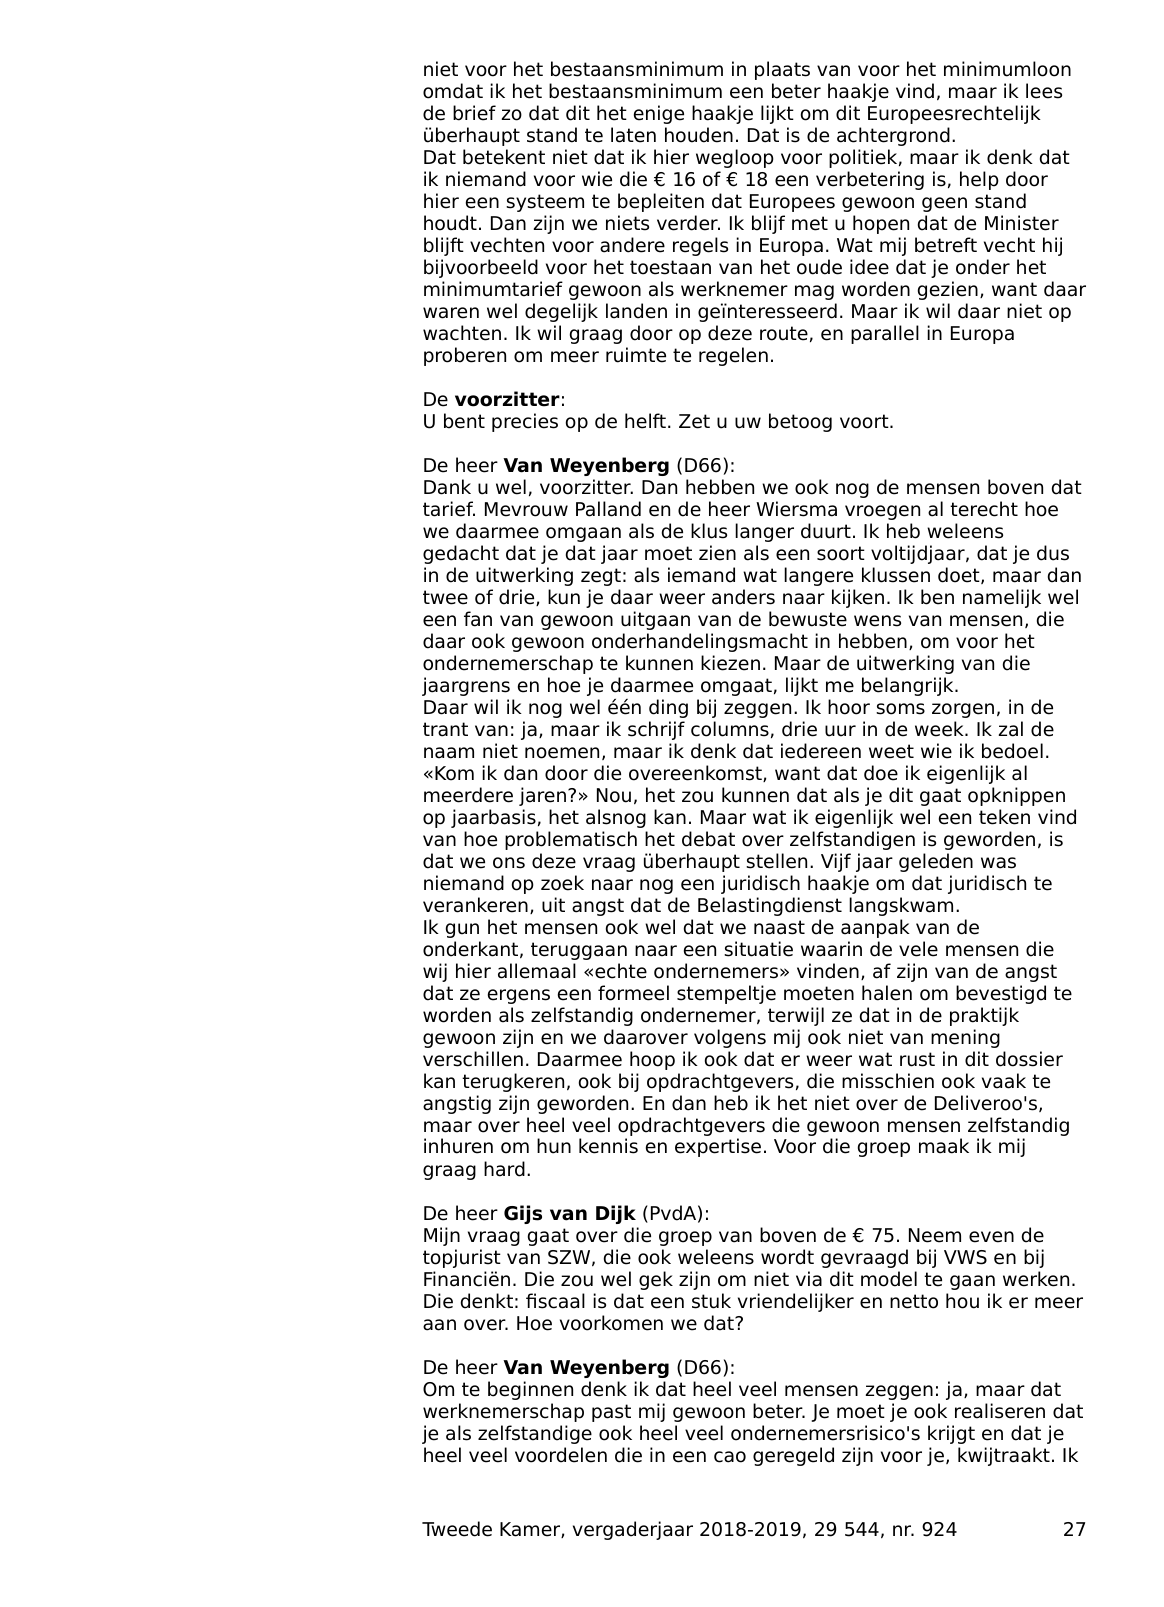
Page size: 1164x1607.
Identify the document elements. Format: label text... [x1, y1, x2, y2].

text Daar wil ik nog wel één ding bij zeggen. Ik hoor soms zorgen, in de trant van: ja, maar ik schrijf columns, drie uur in de week. Ik zal de naam niet noemen, maar ik denk dat iedereen weet wie ik bedoel. «Kom ik dan door die overeenkomst, want dat doe ik eigenlijk al meerdere jaren?» Nou, het zou kunnen dat als je dit gaat opknippen op jaarbasis, het alsnog kan. Maar wat ik eigenlijk wel een teken vind van hoe problematisch het debat over zelfstandigen is geworden, is dat we ons deze vraag überhaupt stellen. Vijf jaar geleden was niemand op zoek naar nog een juridisch haakje om dat juridisch te verankeren, uit angst dat de Belastingdienst langskwam. [422, 697, 1087, 917]
text De heer Gijs van Dijk (PvdA): [422, 1203, 1087, 1224]
text U bent precies op de helft. Zet u uw betoog voort. [422, 411, 1087, 433]
text Ik gun het mensen ook wel dat we naast de aanpak van de onderkant, teruggaan naar een situatie waarin de vele mensen die wij hier allemaal «echte ondernemers» vinden, af zijn van de angst dat ze ergens een formeel stempeltje moeten halen om bevestigd te worden als zelfstandig ondernemer, terwijl ze dat in de praktijk gewoon zijn en we daarover volgens mij ook niet van mening verschillen. Daarmee hoop ik ook dat er weer wat rust in dit dossier kan terugkeren, ook bij opdrachtgevers, die misschien ook vaak te angstig zijn geworden. En dan heb ik het niet over de Deliveroo's, maar over heel veel opdrachtgevers die gewoon mensen zelfstandig inhuren om hun kennis en expertise. Voor die groep maak ik mij graag hard. [422, 917, 1087, 1180]
text niet voor het bestaansminimum in plaats van voor het minimumloon omdat ik het bestaansminimum een beter haakje vind, maar ik lees de brief zo dat dit het enige haakje lijkt om dit Europeesrechtelijk überhaupt stand te laten houden. Dat is de achtergrond. [422, 59, 1087, 147]
text Mijn vraag gaat over die groep van boven de € 75. Neem even de topjurist van SZW, die ook weleens wordt gevraagd bij VWS en bij Financiën. Die zou wel gek zijn om niet via dit model te gaan werken. Die denkt: fiscaal is dat een stuk vriendelijker en netto hou ik er meer aan over. Hoe voorkomen we dat? [422, 1224, 1087, 1334]
text Om te beginnen denk ik dat heel veel mensen zeggen: ja, maar dat werknemerschap past mij gewoon beter. Je moet je ook realiseren dat je als zelfstandige ook heel veel ondernemersrisico's krijgt en dat je heel veel voordelen die in een cao geregeld zijn voor je, kwijtraakt. Ik [422, 1379, 1087, 1467]
text De heer Van Weyenberg (D66): [422, 455, 1087, 477]
text Dank u wel, voorzitter. Dan hebben we ook nog de mensen boven dat tarief. Mevrouw Palland en de heer Wiersma vroegen al terecht hoe we daarmee omgaan als de klus langer duurt. Ik heb weleens gedacht dat je dat jaar moet zien als een soort voltijdjaar, dat je dus in de uitwerking zegt: als iemand wat langere klussen doet, maar dan twee of drie, kun je daar weer anders naar kijken. Ik ben namelijk wel een fan van gewoon uitgaan van de bewuste wens van mensen, die daar ook gewoon onderhandelingsmacht in hebben, om voor het ondernemerschap te kunnen kiezen. Maar de uitwerking van die jaargrens en hoe je daarmee omgaat, lijkt me belangrijk. [422, 477, 1087, 697]
text Dat betekent niet dat ik hier wegloop voor politiek, maar ik denk dat ik niemand voor wie die € 16 of € 18 een verbetering is, help door hier een systeem te bepleiten dat Europees gewoon geen stand houdt. Dan zijn we niets verder. Ik blijf met u hopen dat de Minister blijft vechten voor andere regels in Europa. Wat mij betreft vecht hij bijvoorbeeld voor het toestaan van het oude idee dat je onder het minimumtarief gewoon als werknemer mag worden gezien, want daar waren wel degelijk landen in geïnteresseerd. Maar ik wil daar niet op wachten. Ik wil graag door op deze route, en parallel in Europa proberen om meer ruimte te regelen. [422, 147, 1087, 367]
text De heer Van Weyenberg (D66): [422, 1357, 1087, 1379]
text De voorzitter: [422, 389, 1087, 411]
